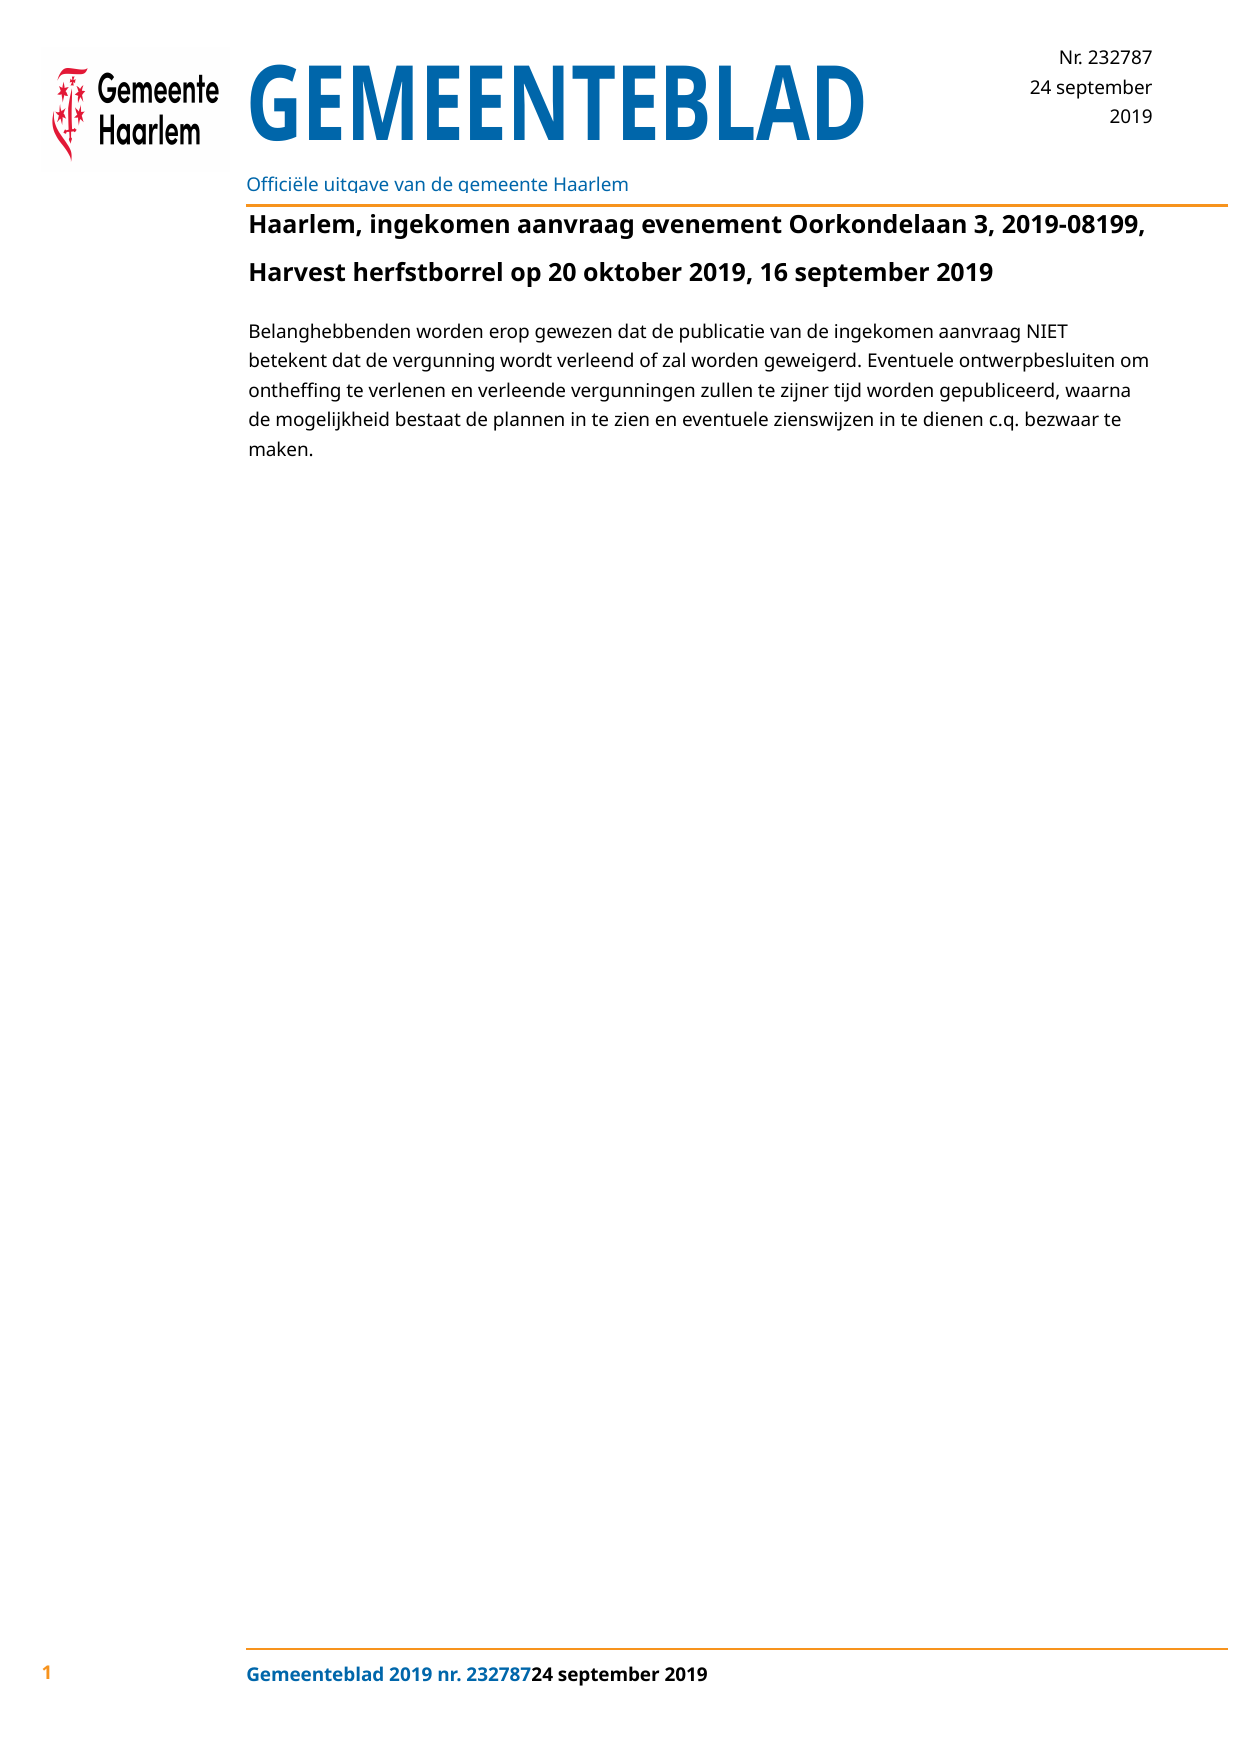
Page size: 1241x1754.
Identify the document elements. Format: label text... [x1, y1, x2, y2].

text Belanghebbenden worden erop gewezen dat de publicatie van de ingekomen aanvraag NIET betekent dat de vergunning wordt verleend of zal worden geweigerd. Eventuele ontwerpbesluiten om ontheffing te verlenen en verleende vergunningen zullen te zijner tijd worden gepubliceerd, waarna de mogelijkheid bestaat de plannen in te zien en eventuele zienswijzen in te dienen c.q. bezwaar te maken. [248, 318, 1152, 462]
text Haarlem, ingekomen aanvraag evenement Oorkondelaan 3, 2019-08199, Harvest herfstborrel op 20 oktober 2019, 16 september 2019 [248, 207, 1152, 288]
picture [41, 47, 231, 172]
